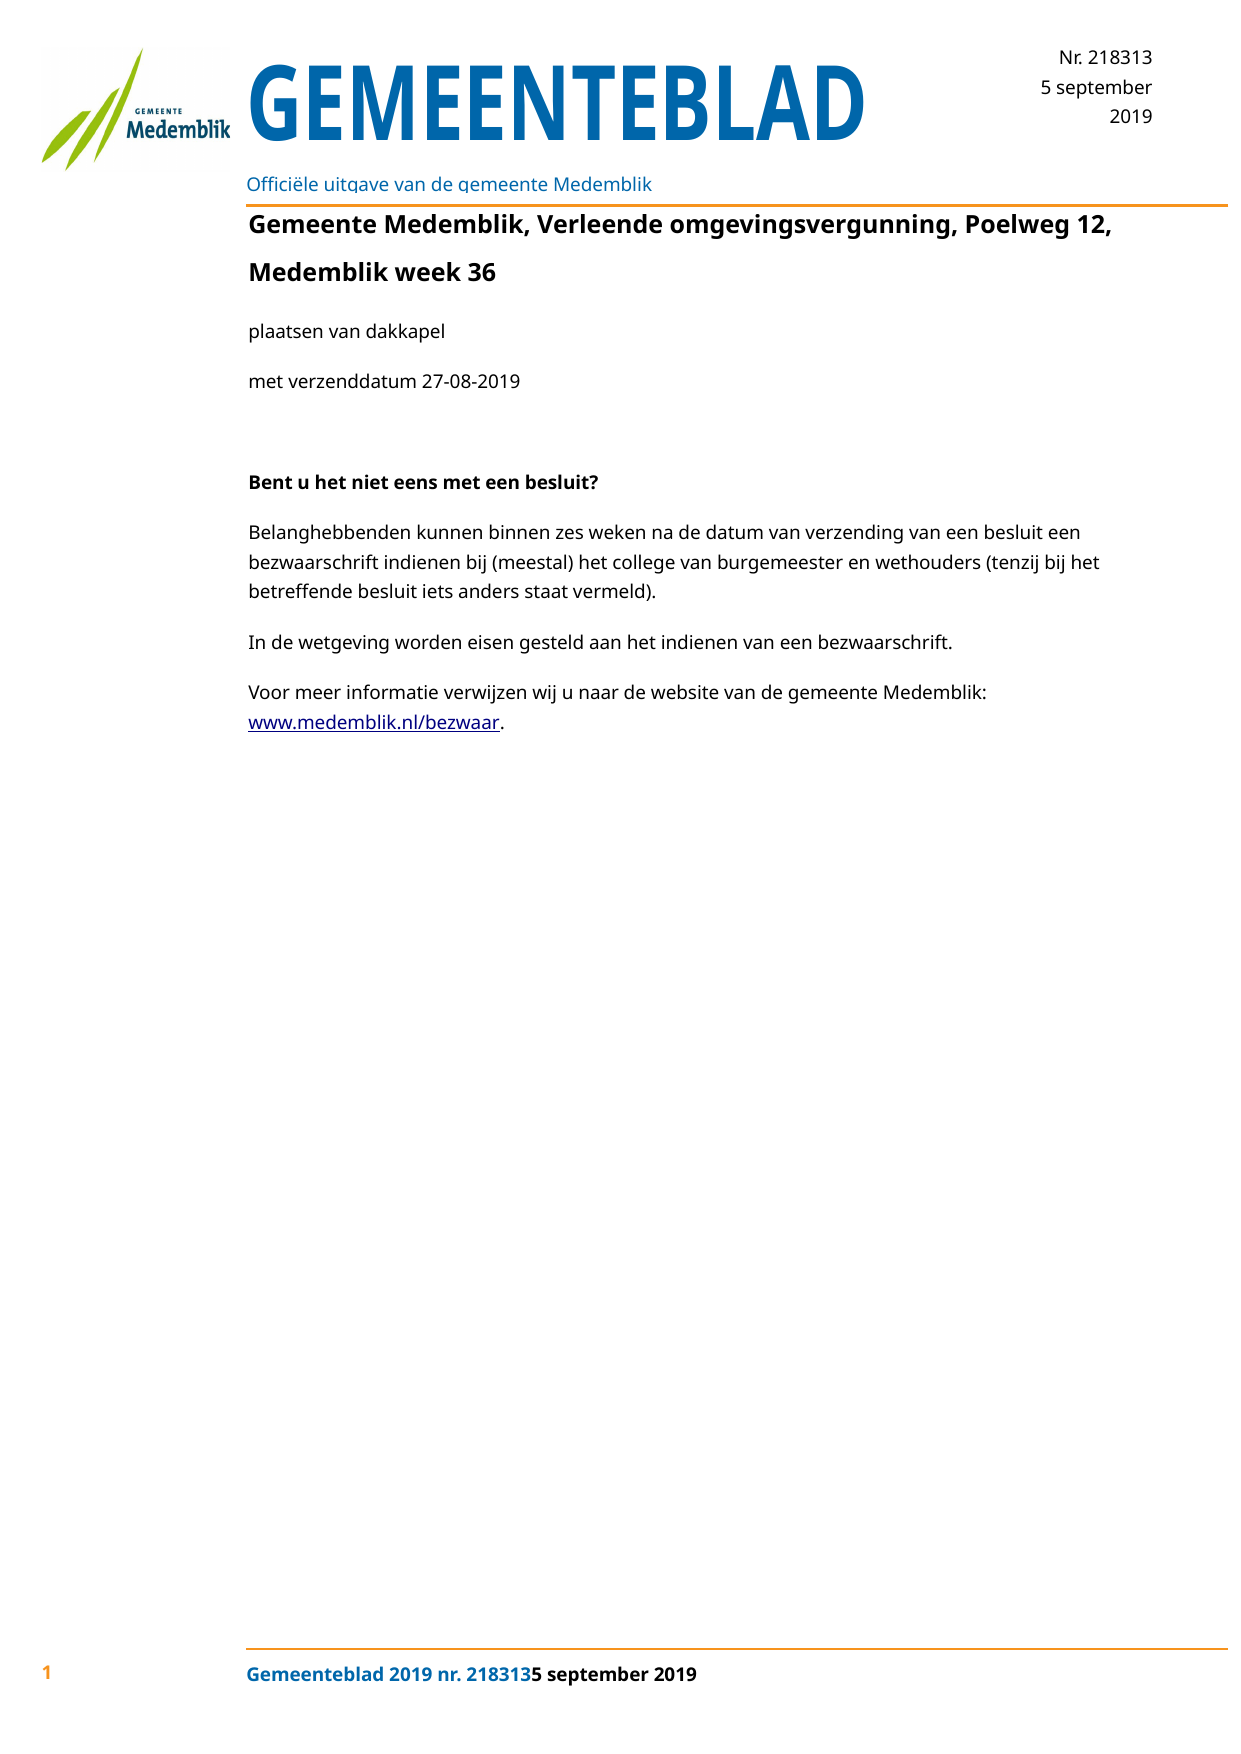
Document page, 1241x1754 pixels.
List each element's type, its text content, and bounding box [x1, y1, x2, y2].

text Gemeente Medemblik, Verleende omgevingsvergunning, Poelweg 12, Medemblik week 36 [248, 207, 1152, 288]
text plaatsen van dakkapel [248, 318, 1152, 344]
text Belanghebbenden kunnen binnen zes weken na de datum van verzending van een besluit een bezwaarschrift indienen bij (meestal) het college van burgemeester en wethouders (tenzij bij het betreffende besluit iets anders staat vermeld). [248, 519, 1152, 604]
text met verzenddatum 27-08-2019 [248, 368, 1152, 394]
picture [41, 47, 231, 172]
text Bent u het niet eens met een besluit? [248, 469, 1152, 495]
text In de wetgeving worden eisen gesteld aan het indienen van een bezwaarschrift. [248, 629, 1152, 655]
text Voor meer informatie verwijzen wij u naar de website van de gemeente Medemblik: www.medemblik.nl/bezwaar. [248, 679, 1152, 735]
